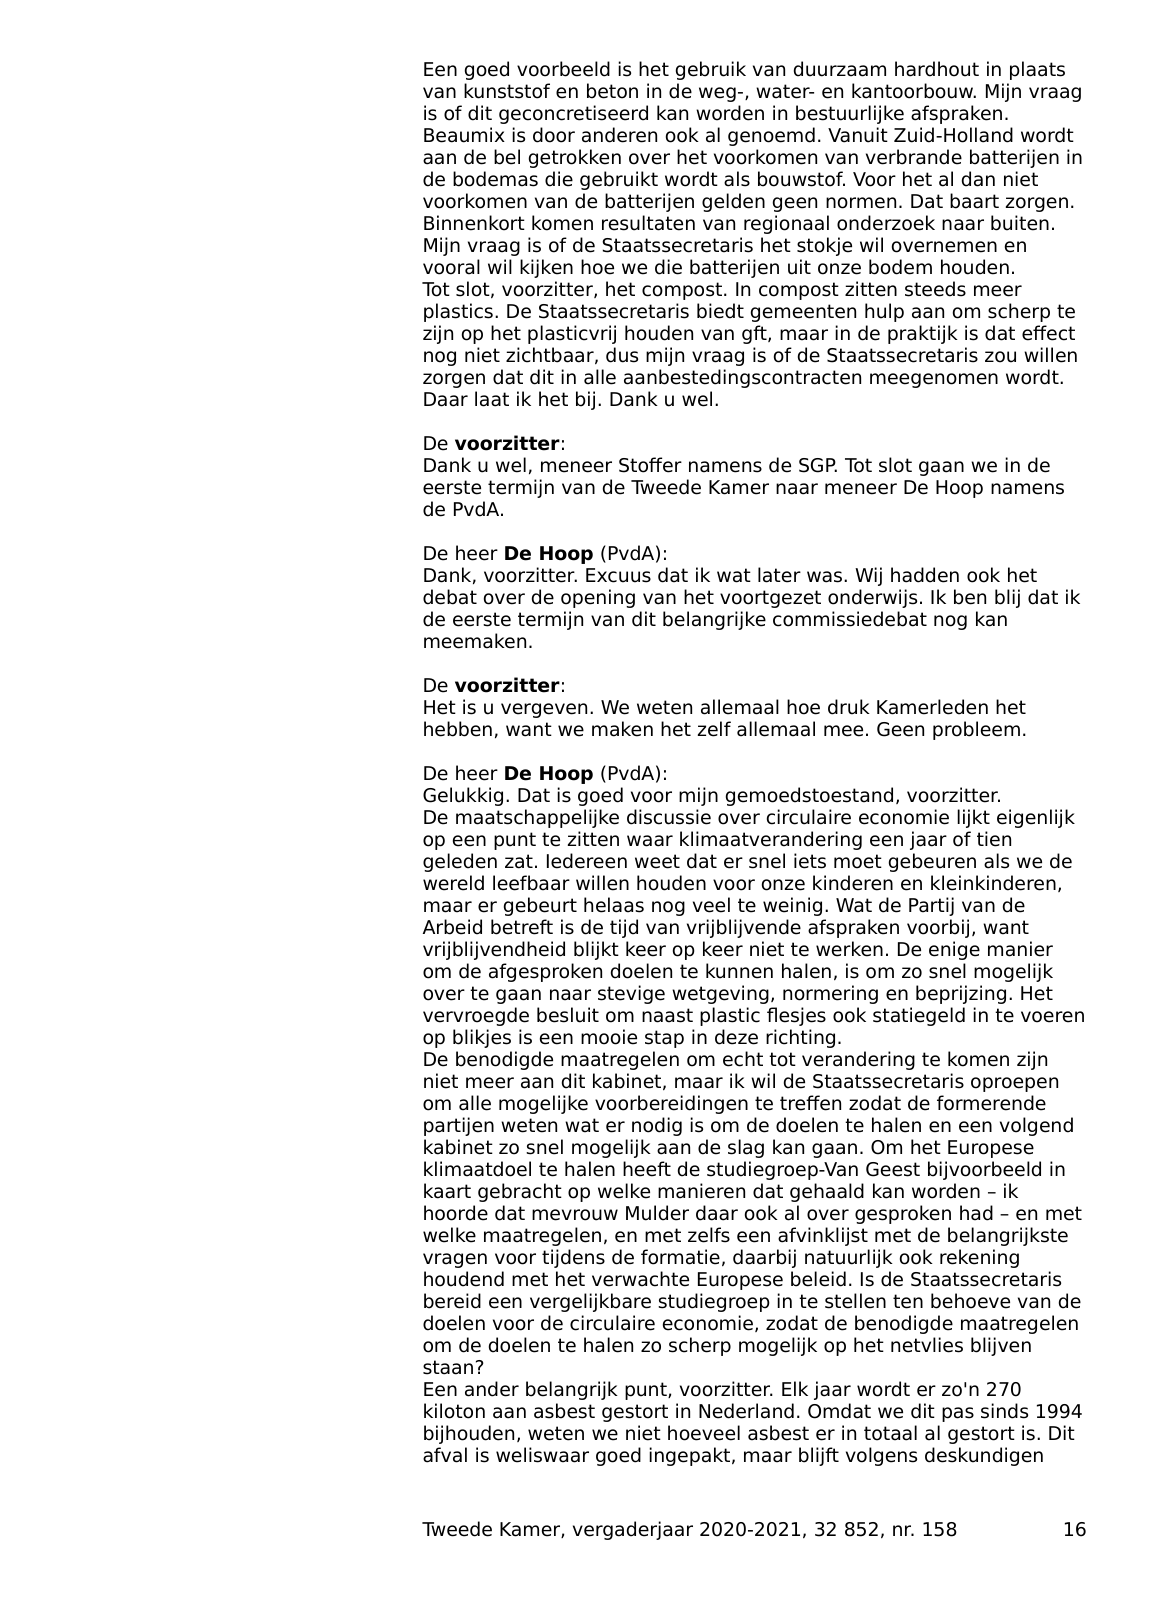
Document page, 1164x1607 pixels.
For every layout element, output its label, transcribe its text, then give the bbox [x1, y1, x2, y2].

text Gelukkig. Dat is goed voor mijn gemoedstoestand, voorzitter. [422, 785, 1087, 807]
text De maatschappelijke discussie over circulaire economie lijkt eigenlijk op een punt te zitten waar klimaatverandering een jaar of tien geleden zat. Iedereen weet dat er snel iets moet gebeuren als we de wereld leefbaar willen houden voor onze kinderen en kleinkinderen, maar er gebeurt helaas nog veel te weinig. Wat de Partij van de Arbeid betreft is de tijd van vrijblijvende afspraken voorbij, want vrijblijvendheid blijkt keer op keer niet te werken. De enige manier om de afgesproken doelen te kunnen halen, is om zo snel mogelijk over te gaan naar stevige wetgeving, normering en beprijzing. Het vervroegde besluit om naast plastic flesjes ook statiegeld in te voeren op blikjes is een mooie stap in deze richting. [422, 807, 1087, 1049]
text Een ander belangrijk punt, voorzitter. Elk jaar wordt er zo'n 270 kiloton aan asbest gestort in Nederland. Omdat we dit pas sinds 1994 bijhouden, weten we niet hoeveel asbest er in totaal al gestort is. Dit afval is weliswaar goed ingepakt, maar blijft volgens deskundigen [422, 1379, 1087, 1467]
text Het is u vergeven. We weten allemaal hoe druk Kamerleden het hebben, want we maken het zelf allemaal mee. Geen probleem. [422, 697, 1087, 741]
text Daar laat ik het bij. Dank u wel. [422, 389, 1087, 411]
text De benodigde maatregelen om echt tot verandering te komen zijn niet meer aan dit kabinet, maar ik wil de Staatssecretaris oproepen om alle mogelijke voorbereidingen te treffen zodat de formerende partijen weten wat er nodig is om de doelen te halen en een volgend kabinet zo snel mogelijk aan de slag kan gaan. Om het Europese klimaatdoel te halen heeft de studiegroep-Van Geest bijvoorbeeld in kaart gebracht op welke manieren dat gehaald kan worden – ik hoorde dat mevrouw Mulder daar ook al over gesproken had – en met welke maatregelen, en met zelfs een afvinklijst met de belangrijkste vragen voor tijdens de formatie, daarbij natuurlijk ook rekening houdend met het verwachte Europese beleid. Is de Staatssecretaris bereid een vergelijkbare studiegroep in te stellen ten behoeve van de doelen voor de circulaire economie, zodat de benodigde maatregelen om de doelen te halen zo scherp mogelijk op het netvlies blijven staan? [422, 1049, 1087, 1379]
text De heer De Hoop (PvdA): [422, 763, 1087, 785]
text Dank u wel, meneer Stoffer namens de SGP. Tot slot gaan we in de eerste termijn van de Tweede Kamer naar meneer De Hoop namens de PvdA. [422, 455, 1087, 521]
text Dank, voorzitter. Excuus dat ik wat later was. Wij hadden ook het debat over de opening van het voortgezet onderwijs. Ik ben blij dat ik de eerste termijn van dit belangrijke commissiedebat nog kan meemaken. [422, 565, 1087, 653]
text De voorzitter: [422, 433, 1087, 455]
text Een goed voorbeeld is het gebruik van duurzaam hardhout in plaats van kunststof en beton in de weg-, water- en kantoorbouw. Mijn vraag is of dit geconcretiseerd kan worden in bestuurlijke afspraken. [422, 59, 1087, 125]
text De heer De Hoop (PvdA): [422, 543, 1087, 565]
text De voorzitter: [422, 675, 1087, 697]
text Tot slot, voorzitter, het compost. In compost zitten steeds meer plastics. De Staatssecretaris biedt gemeenten hulp aan om scherp te zijn op het plasticvrij houden van gft, maar in de praktijk is dat effect nog niet zichtbaar, dus mijn vraag is of de Staatssecretaris zou willen zorgen dat dit in alle aanbestedingscontracten meegenomen wordt. [422, 279, 1087, 389]
text Beaumix is door anderen ook al genoemd. Vanuit Zuid-Holland wordt aan de bel getrokken over het voorkomen van verbrande batterijen in de bodemas die gebruikt wordt als bouwstof. Voor het al dan niet voorkomen van de batterijen gelden geen normen. Dat baart zorgen. Binnenkort komen resultaten van regionaal onderzoek naar buiten. Mijn vraag is of de Staatssecretaris het stokje wil overnemen en vooral wil kijken hoe we die batterijen uit onze bodem houden. [422, 125, 1087, 279]
